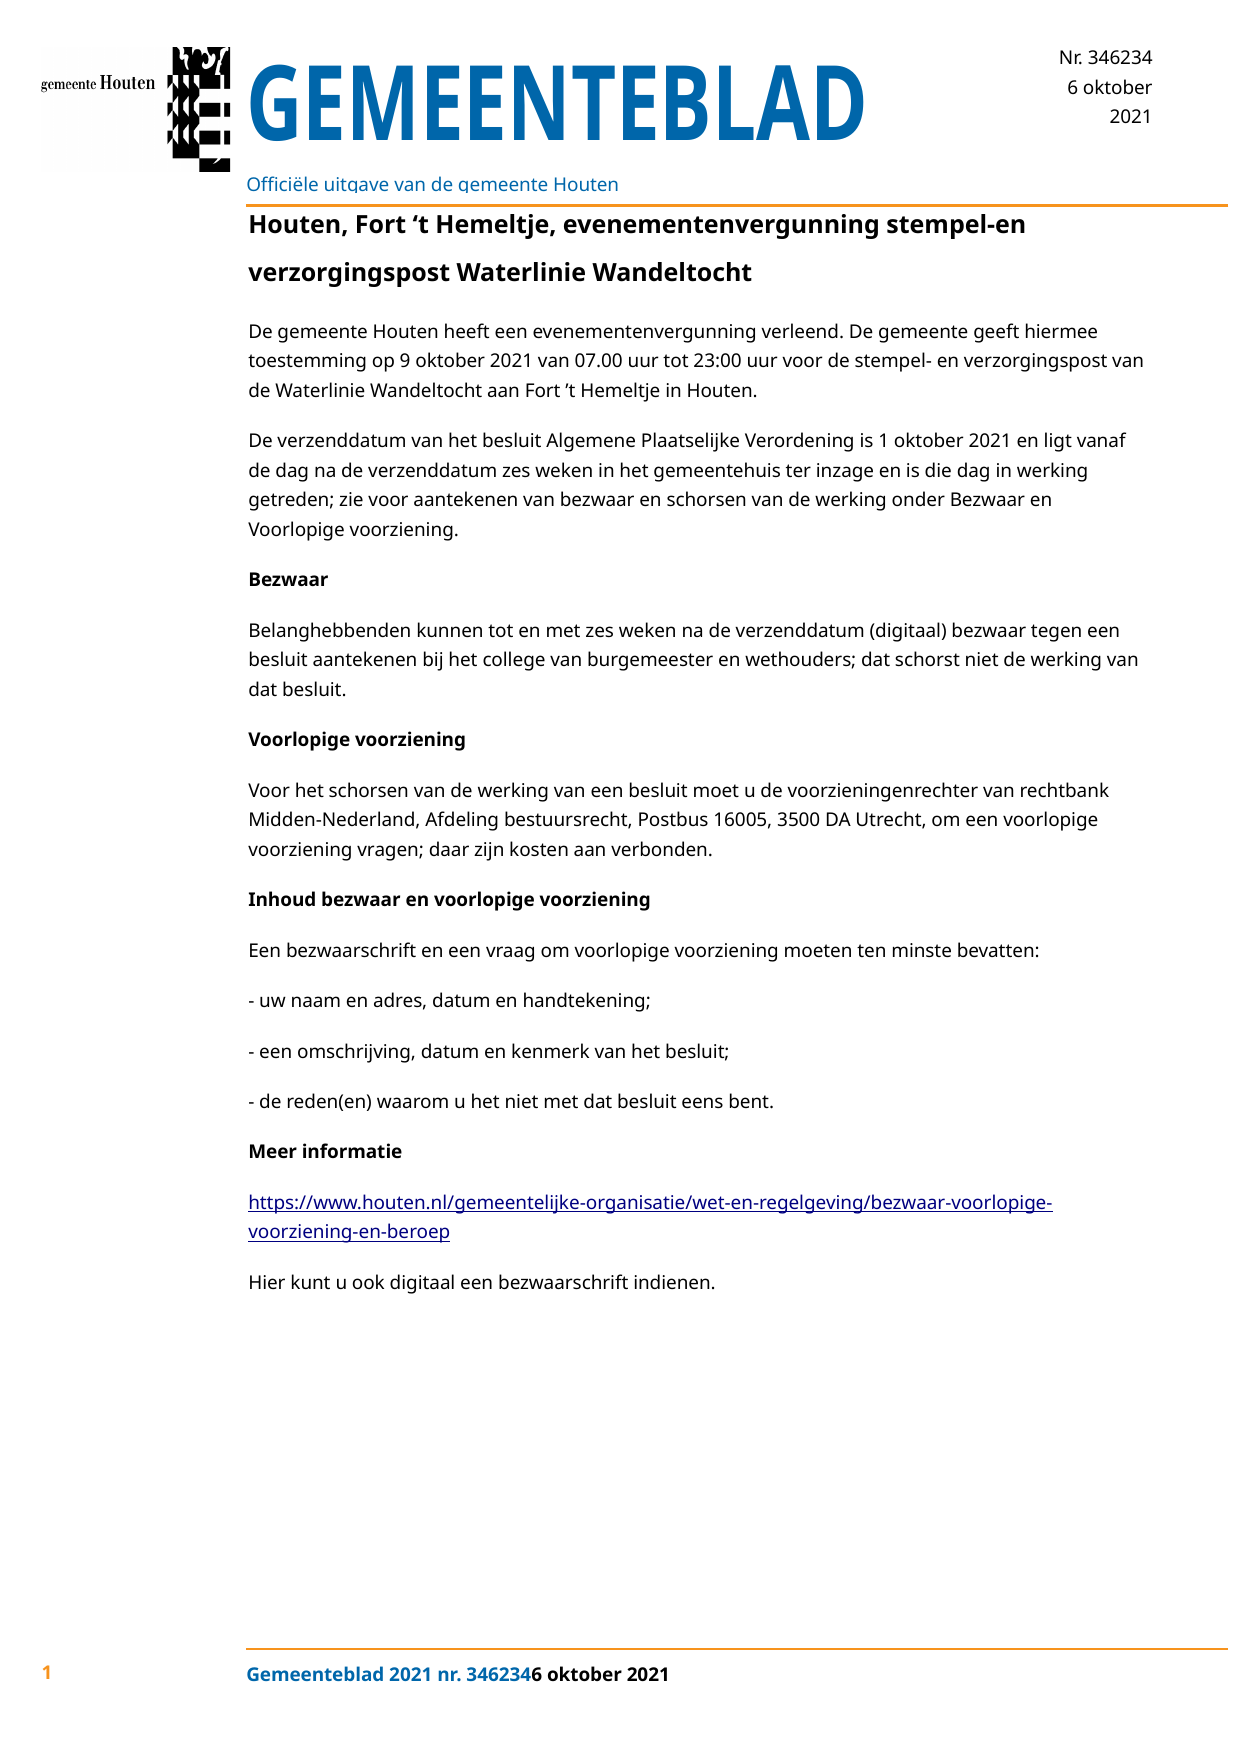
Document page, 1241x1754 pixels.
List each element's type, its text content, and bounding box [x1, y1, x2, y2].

text Meer informatie [248, 1139, 1152, 1164]
text - uw naam en adres, datum en handtekening; [248, 987, 1152, 1013]
text Inhoud bezwaar en voorlopige voorziening [248, 887, 1152, 912]
text Houten, Fort ‘t Hemeltje, evenementenvergunning stempel-en verzorgingspost Waterlinie Wandeltocht [248, 207, 1152, 288]
text Voor het schorsen van de werking van een besluit moet u de voorzieningenrechter van rechtbank Midden-Nederland, Afdeling bestuursrecht, Postbus 16005, 3500 DA Utrecht, om een voorlopige voorziening vragen; daar zijn kosten aan verbonden. [248, 777, 1152, 862]
text De gemeente Houten heeft een evenementenvergunning verleend. De gemeente geeft hiermee toestemming op 9 oktober 2021 van 07.00 uur tot 23:00 uur voor de stempel- en verzorgingspost van de Waterlinie Wandeltocht aan Fort ’t Hemeltje in Houten. [248, 318, 1152, 403]
text Belanghebbenden kunnen tot en met zes weken na de verzenddatum (digitaal) bezwaar tegen een besluit aantekenen bij het college van burgemeester en wethouders; dat schorst niet de werking van dat besluit. [248, 617, 1152, 702]
picture [41, 47, 231, 172]
text - de reden(en) waarom u het niet met dat besluit eens bent. [248, 1088, 1152, 1114]
text De verzenddatum van het besluit Algemene Plaatselijke Verordening is 1 oktober 2021 en ligt vanaf de dag na de verzenddatum zes weken in het gemeentehuis ter inzage en is die dag in werking getreden; zie voor aantekenen van bezwaar en schorsen van de werking onder Bezwaar en Voorlopige voorziening. [248, 427, 1152, 542]
text https://www.houten.nl/gemeentelijke-organisatie/wet-en-regelgeving/bezwaar-voorlopige-voorziening-en-beroep [248, 1189, 1152, 1244]
text - een omschrijving, datum en kenmerk van het besluit; [248, 1038, 1152, 1064]
text Hier kunt u ook digitaal een bezwaarschrift indienen. [248, 1269, 1152, 1295]
text Voorlopige voorziening [248, 727, 1152, 752]
text Een bezwaarschrift en een vraag om voorlopige voorziening moeten ten minste bevatten: [248, 937, 1152, 963]
text Bezwaar [248, 567, 1152, 592]
